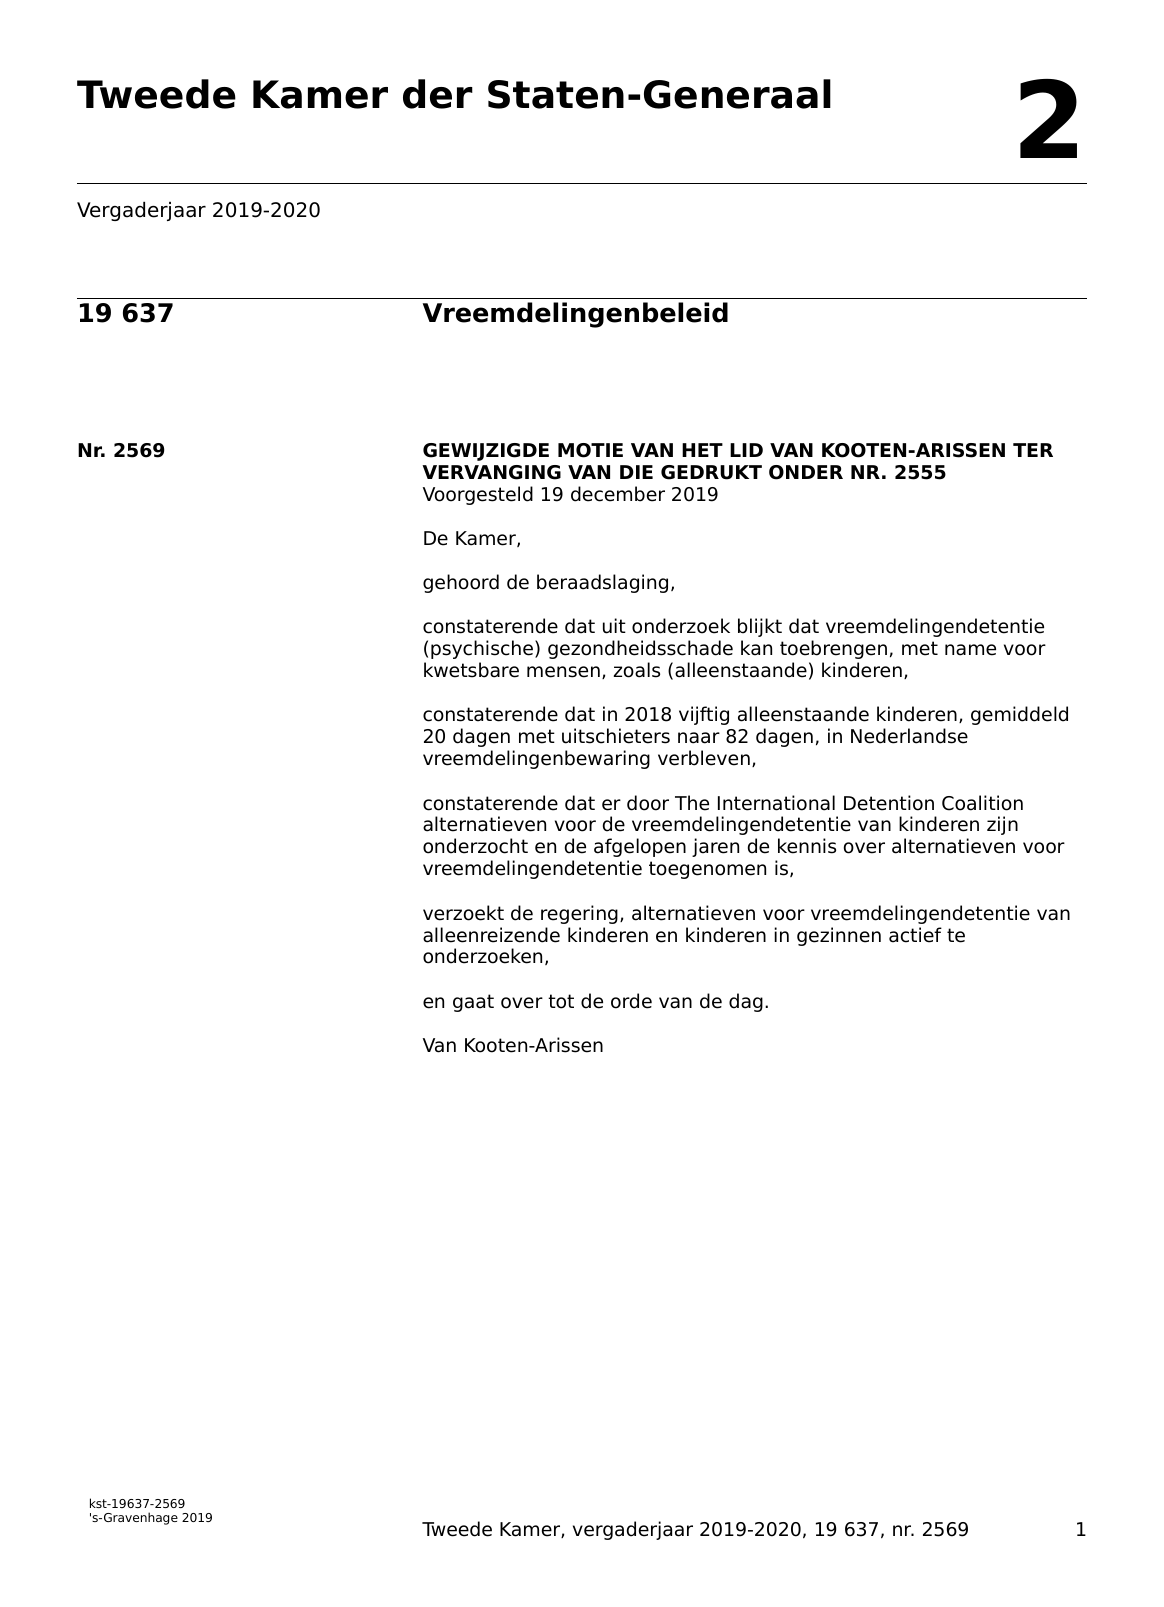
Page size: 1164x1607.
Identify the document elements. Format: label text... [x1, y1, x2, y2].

text constaterende dat er door The International Detention Coalition alternatieven voor de vreemdelingendetentie van kinderen zijn onderzocht en de afgelopen jaren de kennis over alternatieven voor vreemdelingendetentie toegenomen is, [422, 792, 1087, 880]
table_header Tweede Kamer der Staten-Generaal [77, 59, 886, 183]
text 's-Gravenhage 2019 [88, 1511, 323, 1525]
table_cell Vergaderjaar 2019-2020 [77, 184, 1087, 298]
text verzoekt de regering, alternatieven voor vreemdelingendetentie van alleenreizende kinderen en kinderen in gezinnen actief te onderzoeken, [422, 902, 1087, 968]
text constaterende dat in 2018 vijftig alleenstaande kinderen, gemiddeld 20 dagen met uitschieters naar 82 dagen, in Nederlandse vreemdelingenbewaring verbleven, [422, 704, 1087, 770]
text kst-19637-2569 [88, 1497, 323, 1511]
subtitle 19 637 Vreemdelingenbeleid [77, 299, 1087, 329]
text gehoord de beraadslaging, [422, 572, 1087, 594]
text Van Kooten-Arissen [422, 1035, 1087, 1057]
subtitle Nr. 2569 GEWIJZIGDE MOTIE VAN HET LID VAN KOOTEN-ARISSEN TER VERVANGING VAN DIE GEDRUKT ONDER NR. 2555 [77, 440, 1087, 484]
text De Kamer, [422, 528, 1087, 550]
text en gaat over tot de orde van de dag. [422, 991, 1087, 1013]
table_header 2 [886, 59, 1087, 183]
text Voorgesteld 19 december 2019 [422, 484, 1087, 506]
text constaterende dat uit onderzoek blijkt dat vreemdelingendetentie (psychische) gezondheidsschade kan toebrengen, met name voor kwetsbare mensen, zoals (alleenstaande) kinderen, [422, 616, 1087, 682]
